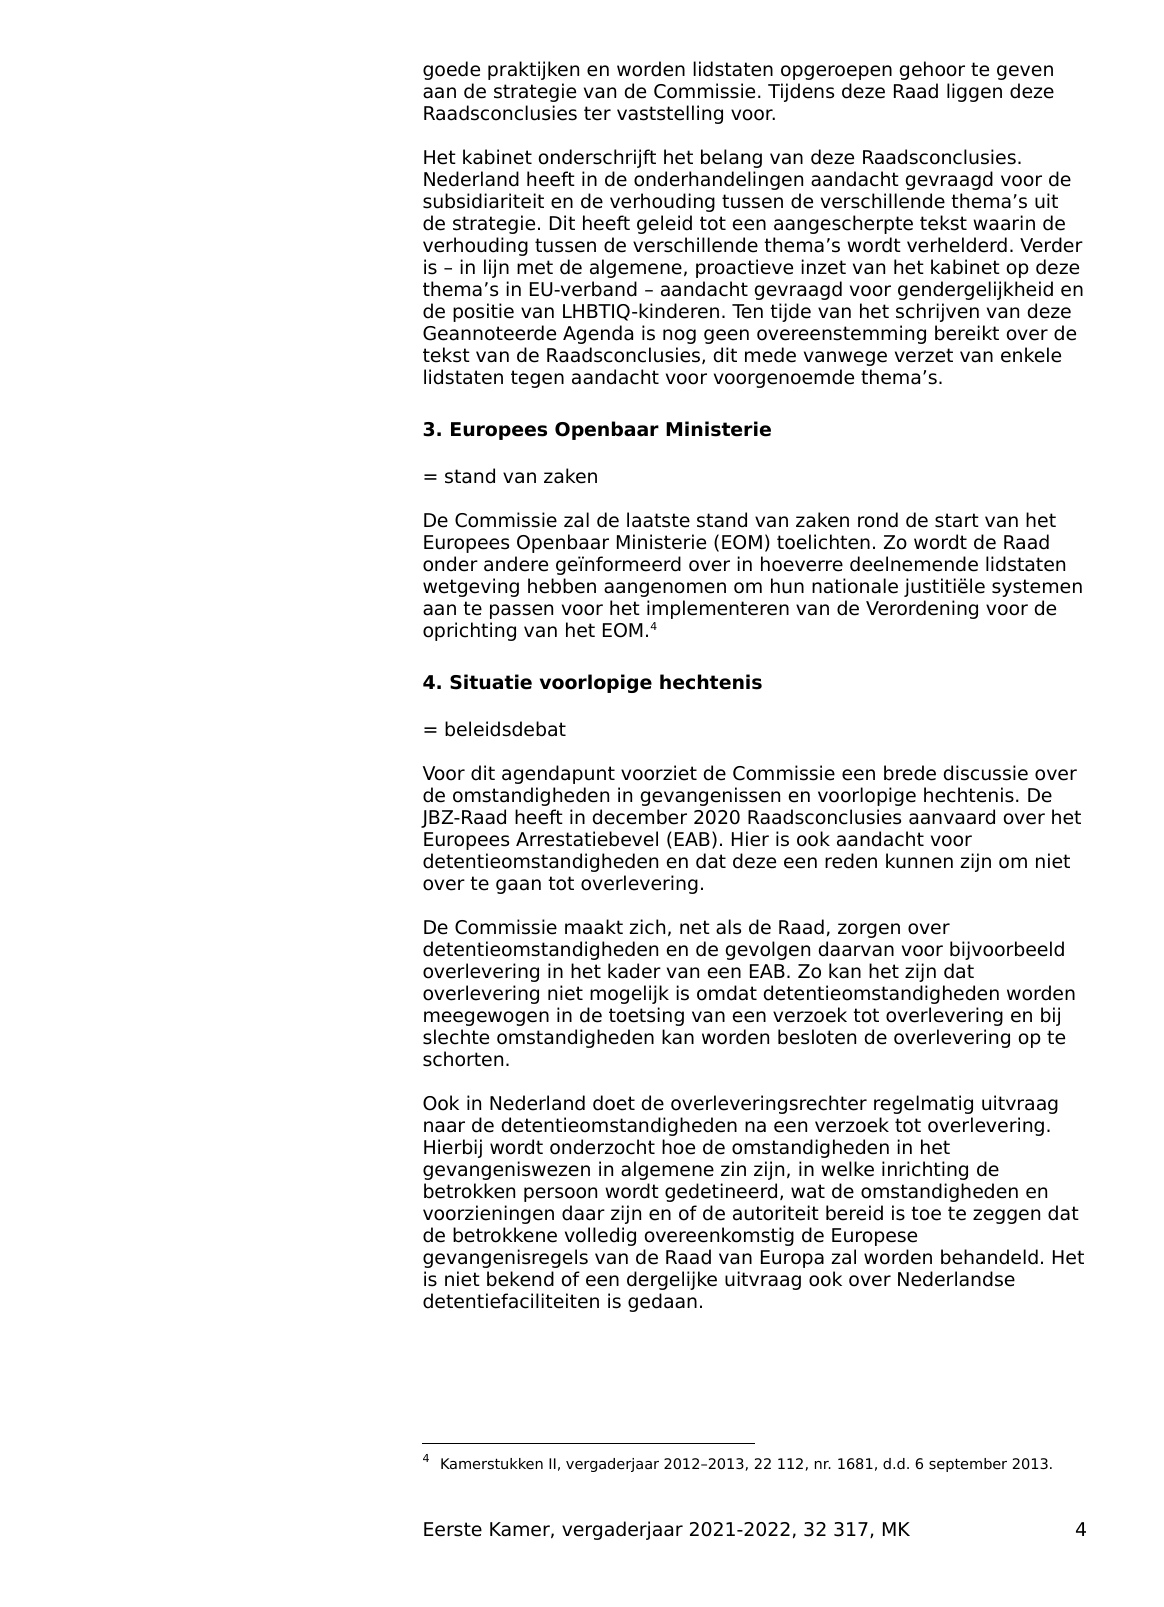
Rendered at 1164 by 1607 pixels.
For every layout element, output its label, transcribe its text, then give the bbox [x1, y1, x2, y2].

subtitle 4. Situatie voorlopige hechtenis [422, 672, 1087, 694]
text Voor dit agendapunt voorziet de Commissie een brede discussie over de omstandigheden in gevangenissen en voorlopige hechtenis. De JBZ-Raad heeft in december 2020 Raadsconclusies aanvaard over het Europees Arrestatiebevel (EAB). Hier is ook aandacht voor detentieomstandigheden en dat deze een reden kunnen zijn om niet over te gaan tot overlevering. [422, 763, 1087, 895]
text = stand van zaken [422, 466, 1087, 488]
text Ook in Nederland doet de overleveringsrechter regelmatig uitvraag naar de detentieomstandigheden na een verzoek tot overlevering. Hierbij wordt onderzocht hoe de omstandigheden in het gevangeniswezen in algemene zin zijn, in welke inrichting de betrokken persoon wordt gedetineerd, wat de omstandigheden en voorzieningen daar zijn en of de autoriteit bereid is toe te zeggen dat de betrokkene volledig overeenkomstig de Europese gevangenisregels van de Raad van Europa zal worden behandeld. Het is niet bekend of een dergelijke uitvraag ook over Nederlandse detentiefaciliteiten is gedaan. [422, 1093, 1087, 1313]
subtitle 3. Europees Openbaar Ministerie [422, 419, 1087, 441]
text Kamerstukken II, vergaderjaar 2012–2013, 22 112, nr. 1681, d.d. 6 september 2013. [422, 1452, 1087, 1474]
text Het kabinet onderschrijft het belang van deze Raadsconclusies. Nederland heeft in de onderhandelingen aandacht gevraagd voor de subsidiariteit en de verhouding tussen de verschillende thema’s uit de strategie. Dit heeft geleid tot een aangescherpte tekst waarin de verhouding tussen de verschillende thema’s wordt verhelderd. Verder is – in lijn met de algemene, proactieve inzet van het kabinet op deze thema’s in EU-verband – aandacht gevraagd voor gendergelijkheid en de positie van LHBTIQ-kinderen. Ten tijde van het schrijven van deze Geannoteerde Agenda is nog geen overeenstemming bereikt over de tekst van de Raadsconclusies, dit mede vanwege verzet van enkele lidstaten tegen aandacht voor voorgenoemde thema’s. [422, 147, 1087, 389]
text = beleidsdebat [422, 719, 1087, 741]
text goede praktijken en worden lidstaten opgeroepen gehoor te geven aan de strategie van de Commissie. Tijdens deze Raad liggen deze Raadsconclusies ter vaststelling voor. [422, 59, 1087, 125]
text De Commissie maakt zich, net als de Raad, zorgen over detentieomstandigheden en de gevolgen daarvan voor bijvoorbeeld overlevering in het kader van een EAB. Zo kan het zijn dat overlevering niet mogelijk is omdat detentieomstandigheden worden meegewogen in de toetsing van een verzoek tot overlevering en bij slechte omstandigheden kan worden besloten de overlevering op te schorten. [422, 917, 1087, 1071]
text De Commissie zal de laatste stand van zaken rond de start van het Europees Openbaar Ministerie (EOM) toelichten. Zo wordt de Raad onder andere geïnformeerd over in hoeverre deelnemende lidstaten wetgeving hebben aangenomen om hun nationale justitiële systemen aan te passen voor het implementeren van de Verordening voor de oprichting van het EOM. [422, 510, 1087, 642]
